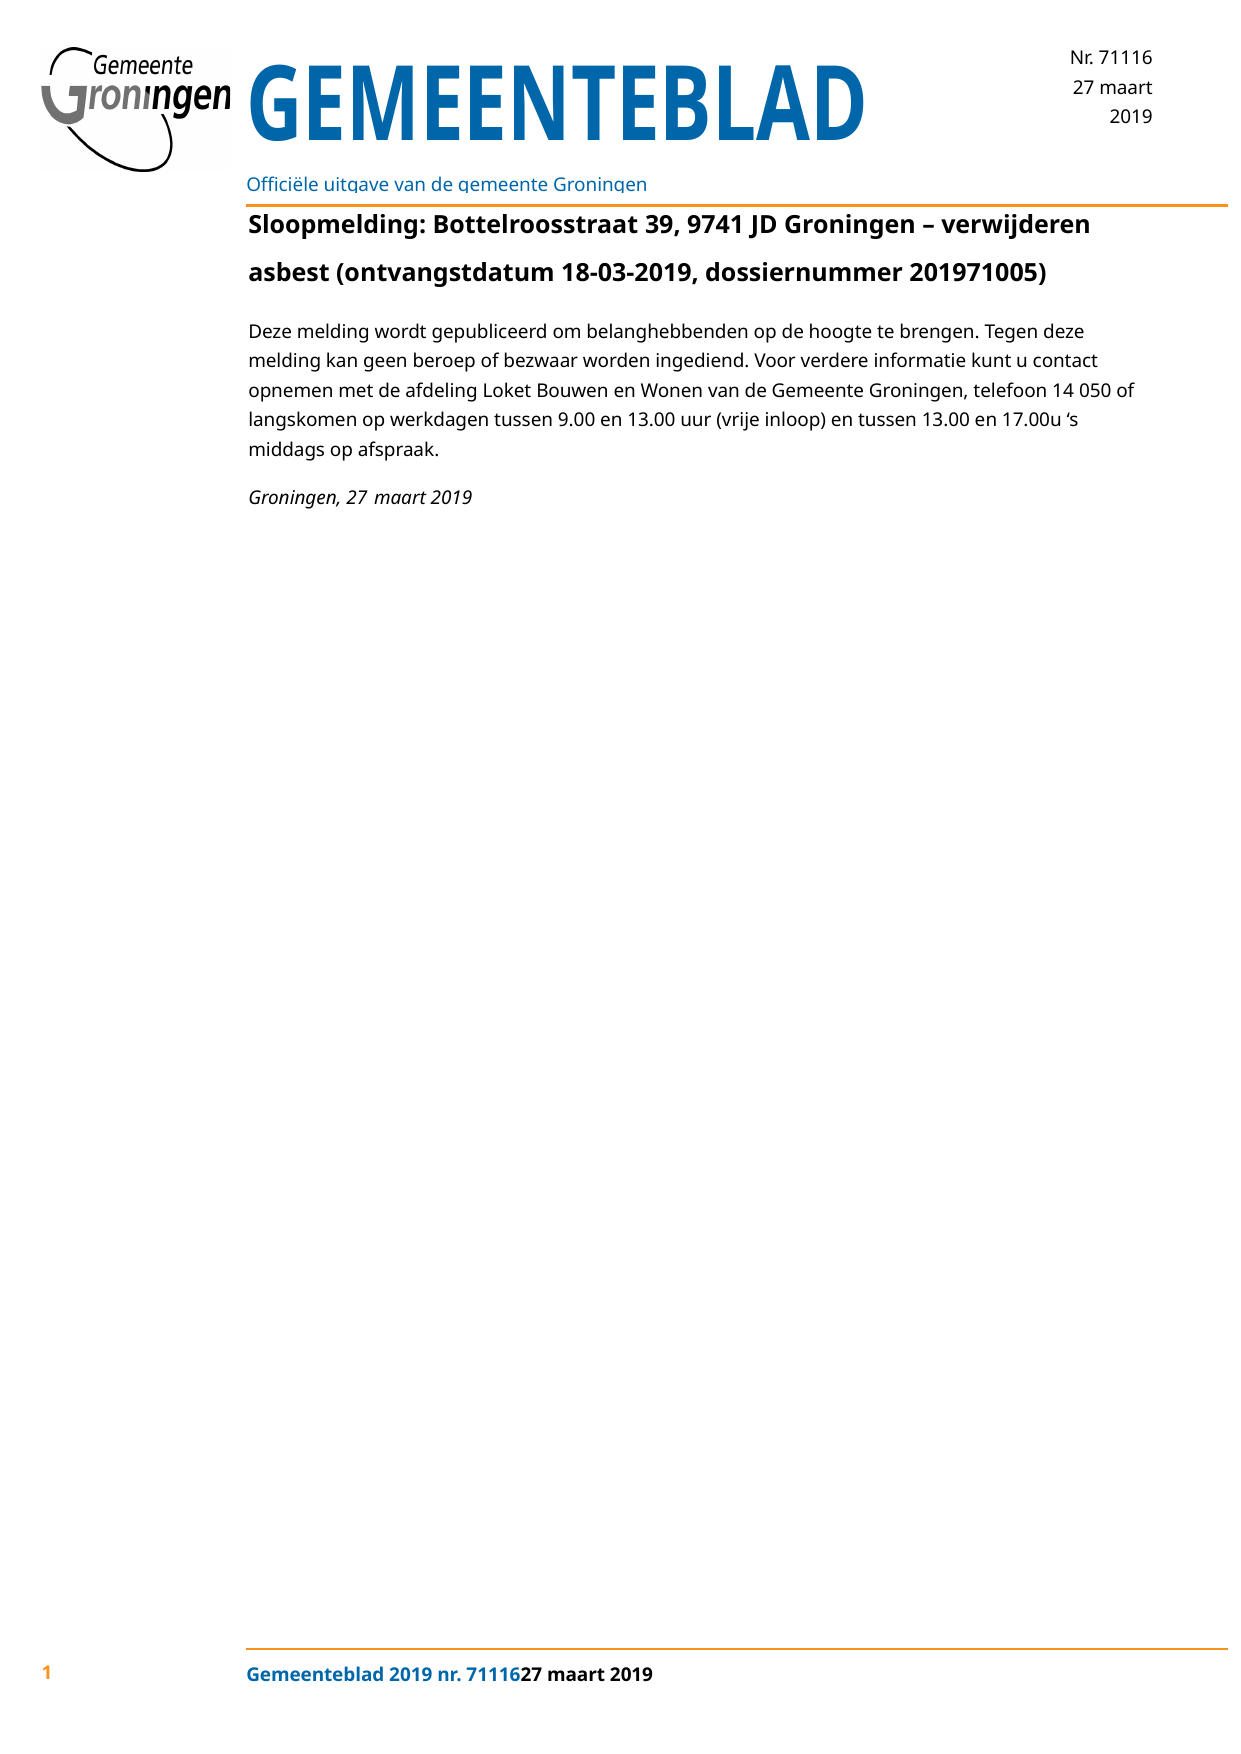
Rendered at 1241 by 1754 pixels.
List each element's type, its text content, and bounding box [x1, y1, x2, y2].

text Groningen, 27 maart 2019 [248, 484, 1152, 510]
text Deze melding wordt gepubliceerd om belanghebbenden op de hoogte te brengen. Tegen deze melding kan geen beroep of bezwaar worden ingediend. Voor verdere informatie kunt u contact opnemen met de afdeling Loket Bouwen en Wonen van de Gemeente Groningen, telefoon 14 050 of langskomen op werkdagen tussen 9.00 en 13.00 uur (vrije inloop) en tussen 13.00 en 17.00u ‘s middags op afspraak. [248, 318, 1152, 462]
picture [41, 47, 231, 172]
text Sloopmelding: Bottelroosstraat 39, 9741 JD Groningen – verwijderen asbest (ontvangstdatum 18-03-2019, dossiernummer 201971005) [248, 207, 1152, 288]
